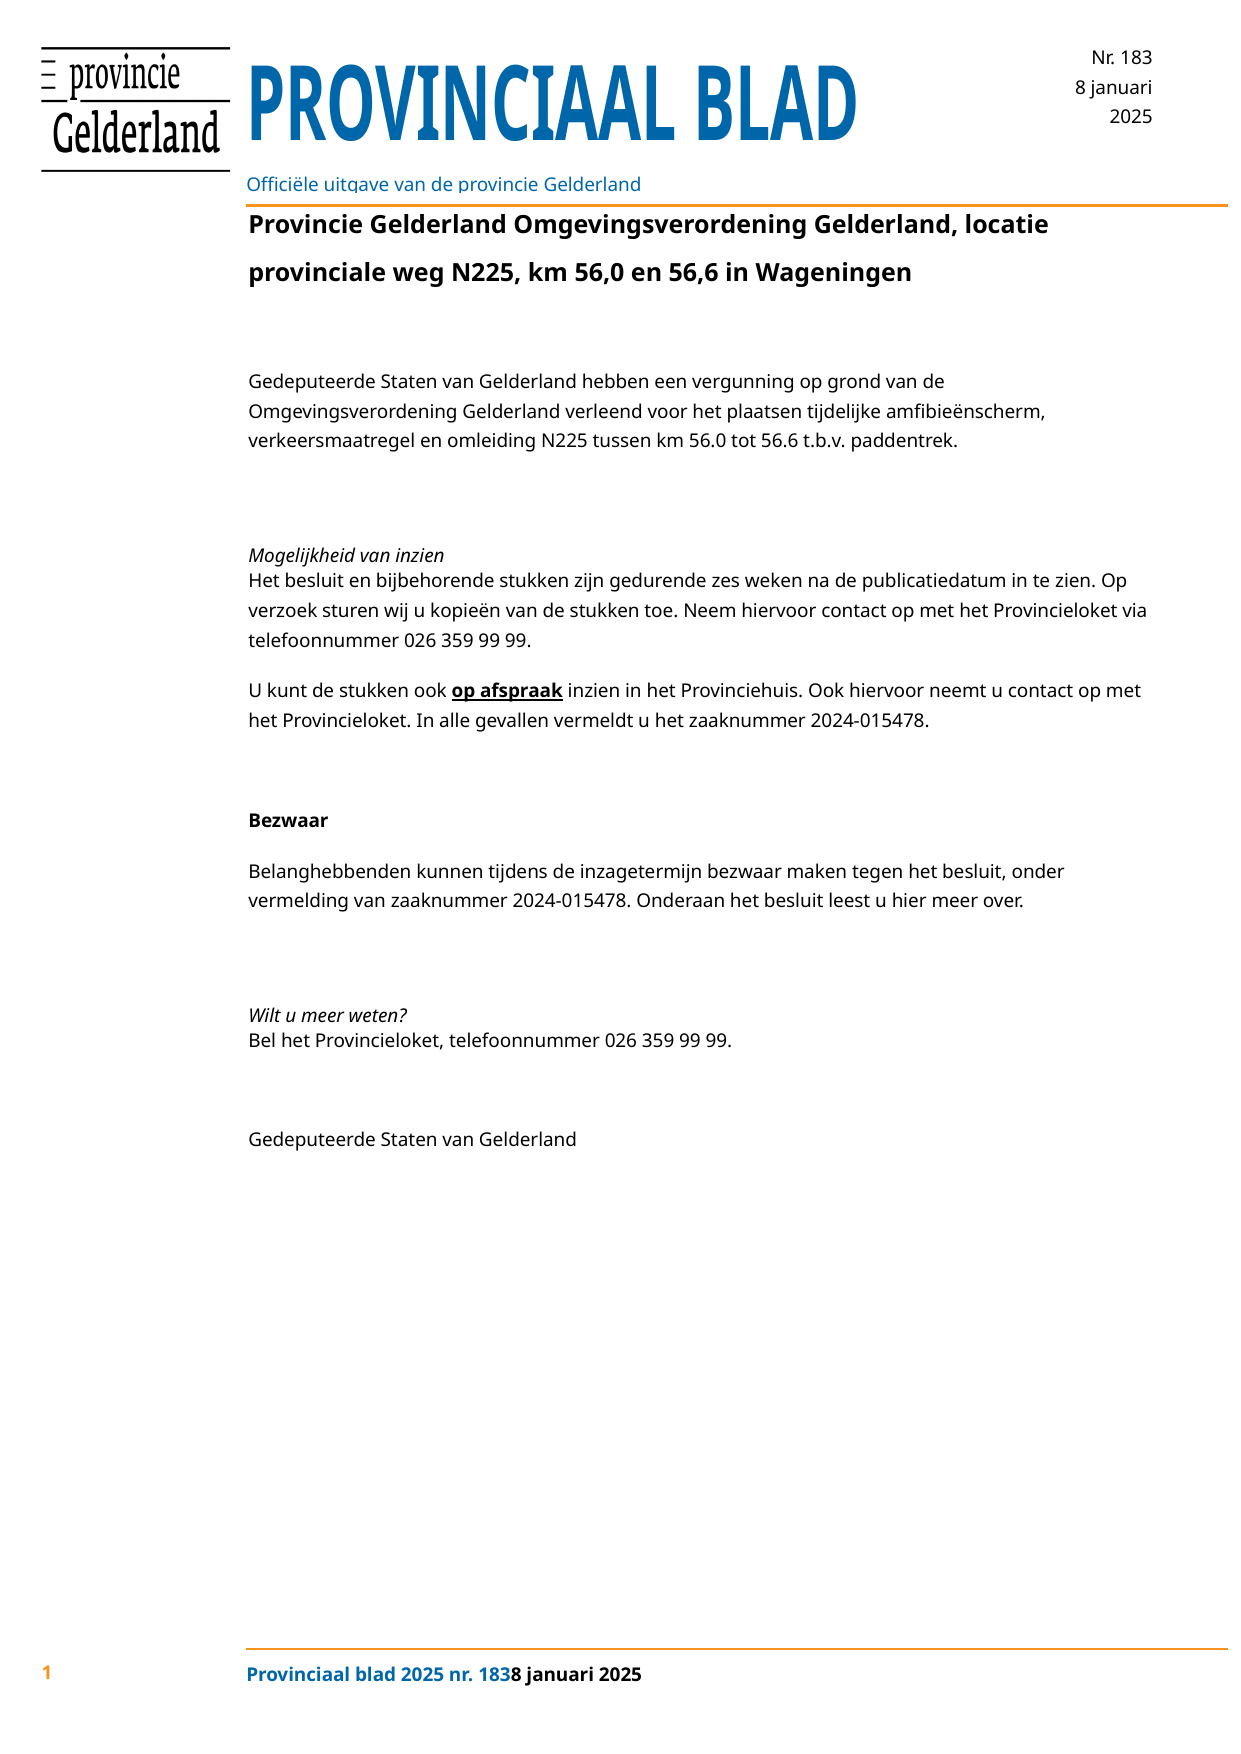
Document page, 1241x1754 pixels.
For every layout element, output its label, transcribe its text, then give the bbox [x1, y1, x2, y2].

text Belanghebbenden kunnen tijdens de inzagetermijn bezwaar maken tegen het besluit, onder vermelding van zaaknummer 2024-015478. Onderaan het besluit leest u hier meer over. [248, 858, 1152, 913]
text Bezwaar [248, 808, 1152, 833]
text Bel het Provincieloket, telefoonnummer 026 359 99 99. [248, 1028, 1152, 1053]
text Gedeputeerde Staten van Gelderland hebben een vergunning op grond van de Omgevingsverordening Gelderland verleend voor het plaatsen tijdelijke amfibieënscherm, verkeersmaatregel en omleiding N225 tussen km 56.0 tot 56.6 t.b.v. paddentrek. [248, 368, 1152, 453]
text Gedeputeerde Staten van Gelderland [248, 1126, 1152, 1152]
text Wilt u meer weten? [248, 1002, 1152, 1028]
text Provincie Gelderland Omgevingsverordening Gelderland, locatie provinciale weg N225, km 56,0 en 56,6 in Wageningen [248, 207, 1152, 288]
picture [41, 47, 231, 172]
text Het besluit en bijbehorende stukken zijn gedurende zes weken na de publicatiedatum in te zien. Op verzoek sturen wij u kopieën van de stukken toe. Neem hiervoor contact op met het Provincieloket via telefoonnummer 026 359 99 99. [248, 568, 1152, 652]
text Mogelijkheid van inzien [248, 542, 1152, 568]
text U kunt de stukken ook op afspraak inzien in het Provinciehuis. Ook hiervoor neemt u contact op met het Provincieloket. In alle gevallen vermeldt u het zaaknummer 2024-015478. [248, 677, 1152, 732]
